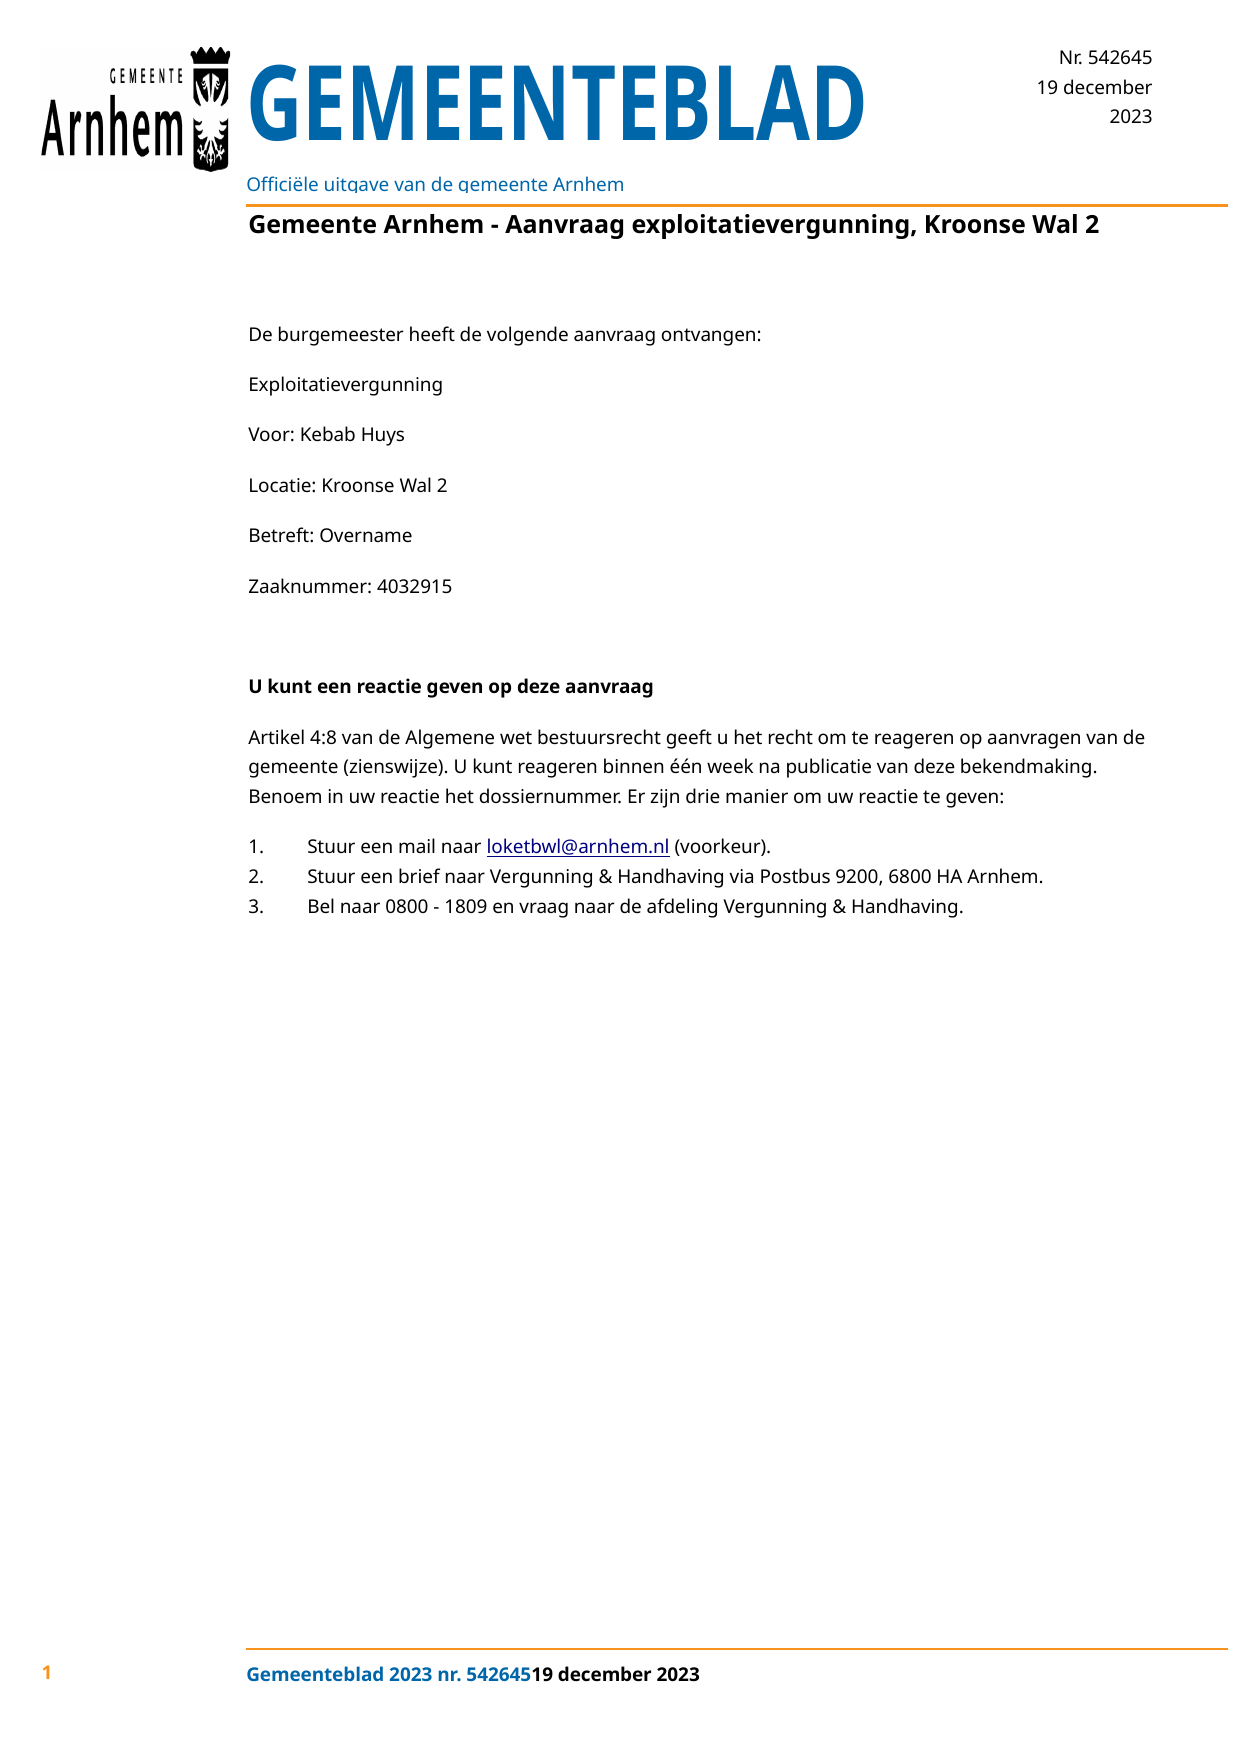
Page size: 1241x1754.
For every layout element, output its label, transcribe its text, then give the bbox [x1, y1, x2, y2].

text Artikel 4:8 van de Algemene wet bestuursrecht geeft u het recht om te reageren op aanvragen van de gemeente (zienswijze). U kunt reageren binnen één week na publicatie van deze bekendmaking. Benoem in uw reactie het dossiernummer. Er zijn drie manier om uw reactie te geven: [248, 724, 1152, 809]
text Gemeente Arnhem - Aanvraag exploitatievergunning, Kroonse Wal 2 [248, 207, 1152, 241]
list Stuur een mail naar loketbwl@arnhem.nl (voorkeur). [248, 834, 1152, 859]
text Exploitatievergunning [248, 371, 1152, 397]
text Locatie: Kroonse Wal 2 [248, 472, 1152, 498]
list Stuur een brief naar Vergunning & Handhaving via Postbus 9200, 6800 HA Arnhem. [248, 863, 1152, 889]
picture [41, 47, 231, 172]
text Zaaknummer: 4032915 [248, 573, 1152, 598]
text De burgemeester heeft de volgende aanvraag ontvangen: [248, 321, 1152, 346]
list Bel naar 0800 - 1809 en vraag naar de afdeling Vergunning & Handhaving. [248, 893, 1152, 918]
text Betreft: Overname [248, 522, 1152, 548]
text Voor: Kebab Huys [248, 422, 1152, 447]
text U kunt een reactie geven op deze aanvraag [248, 674, 1152, 699]
